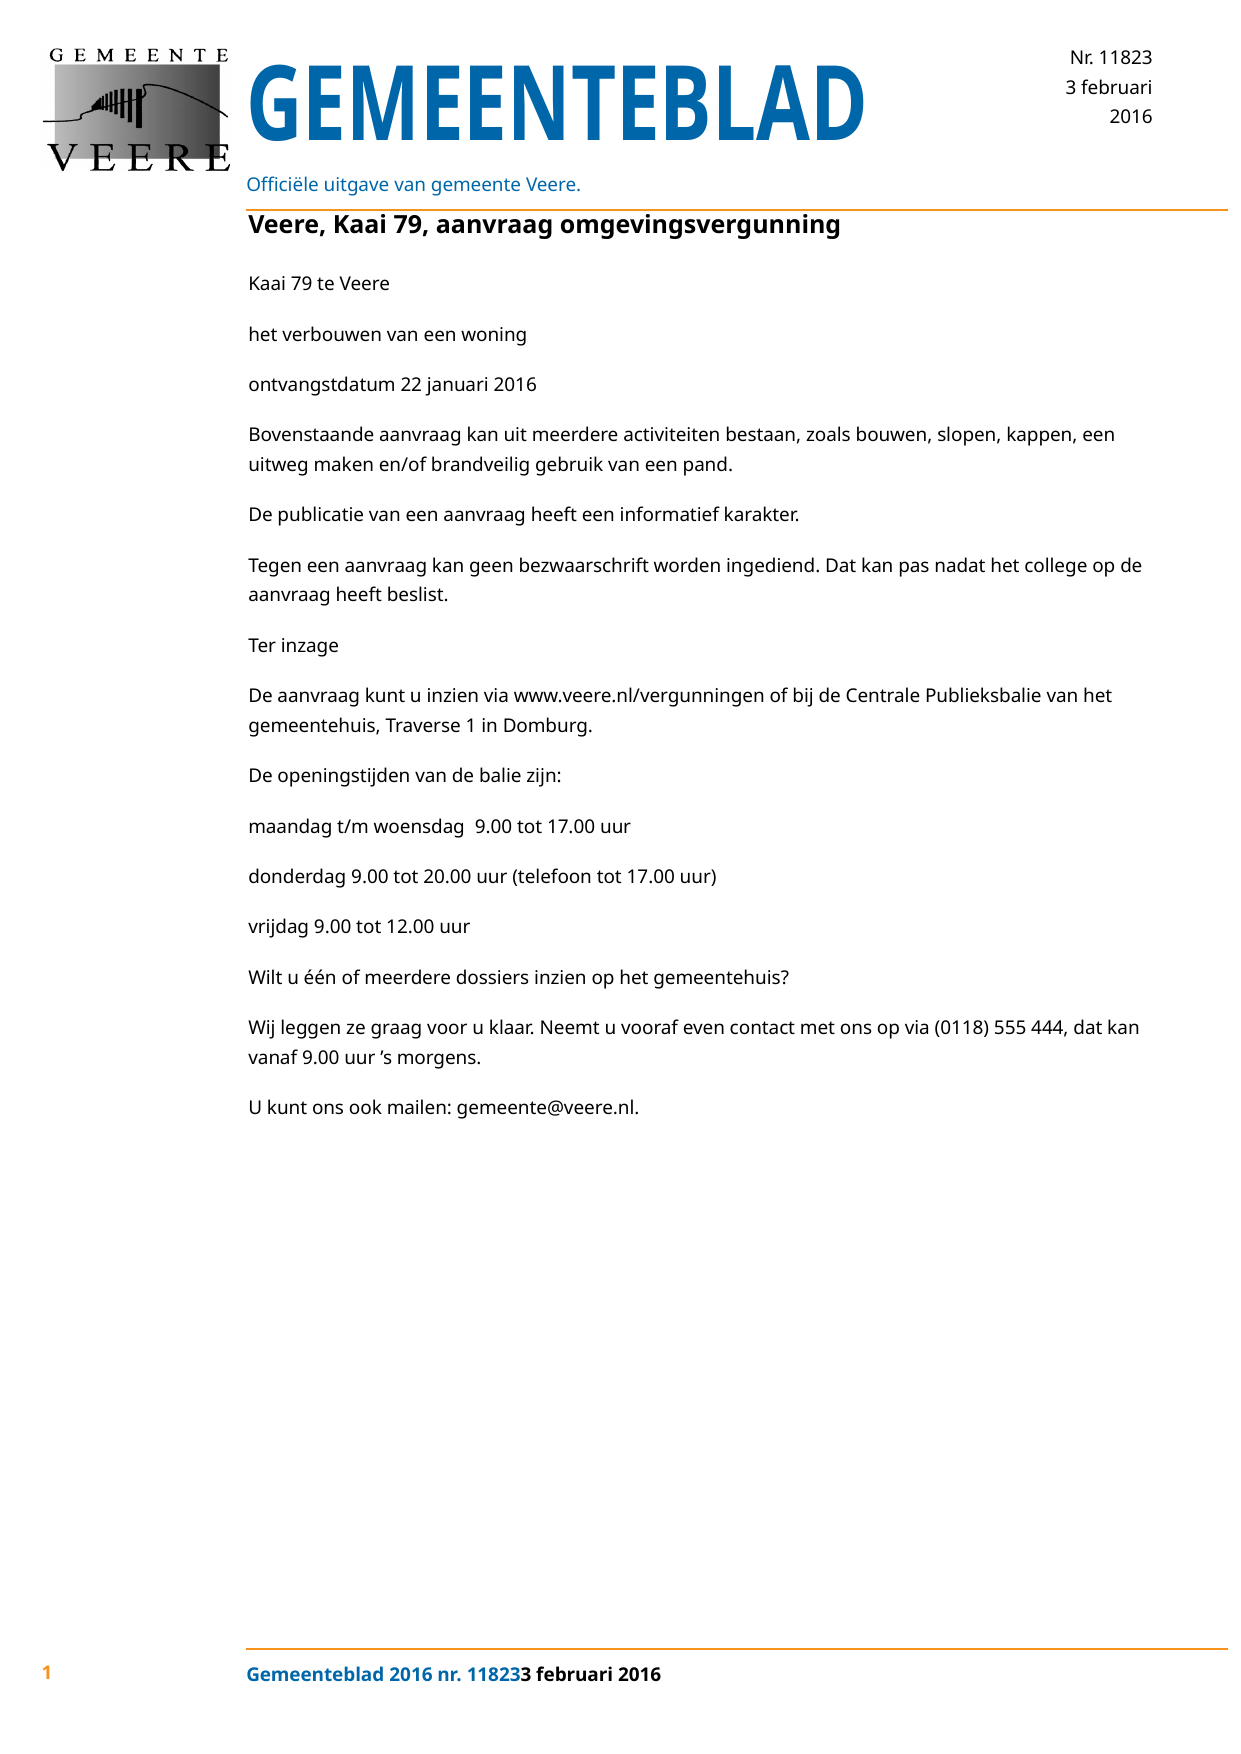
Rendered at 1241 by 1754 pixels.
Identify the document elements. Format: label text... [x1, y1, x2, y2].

text Bovenstaande aanvraag kan uit meerdere activiteiten bestaan, zoals bouwen, slopen, kappen, een uitweg maken en/of brandveilig gebruik van een pand. [248, 422, 1152, 477]
text Kaai 79 te Veere [248, 270, 1152, 296]
text Ter inzage [248, 632, 1152, 658]
text donderdag 9.00 tot 20.00 uur (telefoon tot 17.00 uur) [248, 863, 1152, 889]
text De publicatie van een aanvraag heeft een informatief karakter. [248, 502, 1152, 527]
text Veere, Kaai 79, aanvraag omgevingsvergunning [248, 211, 1152, 241]
text Tegen een aanvraag kan geen bezwaarschrift worden ingediend. Dat kan pas nadat het college op de aanvraag heeft beslist. [248, 552, 1152, 607]
text Wij leggen ze graag voor u klaar. Neemt u vooraf even contact met ons op via (0118) 555 444, dat kan vanaf 9.00 uur ’s morgens. [248, 1014, 1152, 1070]
text Wilt u één of meerdere dossiers inzien op het gemeentehuis? [248, 964, 1152, 990]
text het verbouwen van een woning [248, 321, 1152, 346]
text vrijdag 9.00 tot 12.00 uur [248, 914, 1152, 939]
text maandag t/m woensdag 9.00 tot 17.00 uur [248, 813, 1152, 838]
text De aanvraag kunt u inzien via www.veere.nl/vergunningen of bij de Centrale Publieksbalie van het gemeentehuis, Traverse 1 in Domburg. [248, 682, 1152, 738]
picture [41, 47, 231, 172]
text De openingstijden van de balie zijn: [248, 762, 1152, 788]
text ontvangstdatum 22 januari 2016 [248, 371, 1152, 397]
text U kunt ons ook mailen: gemeente@veere.nl. [248, 1094, 1152, 1120]
